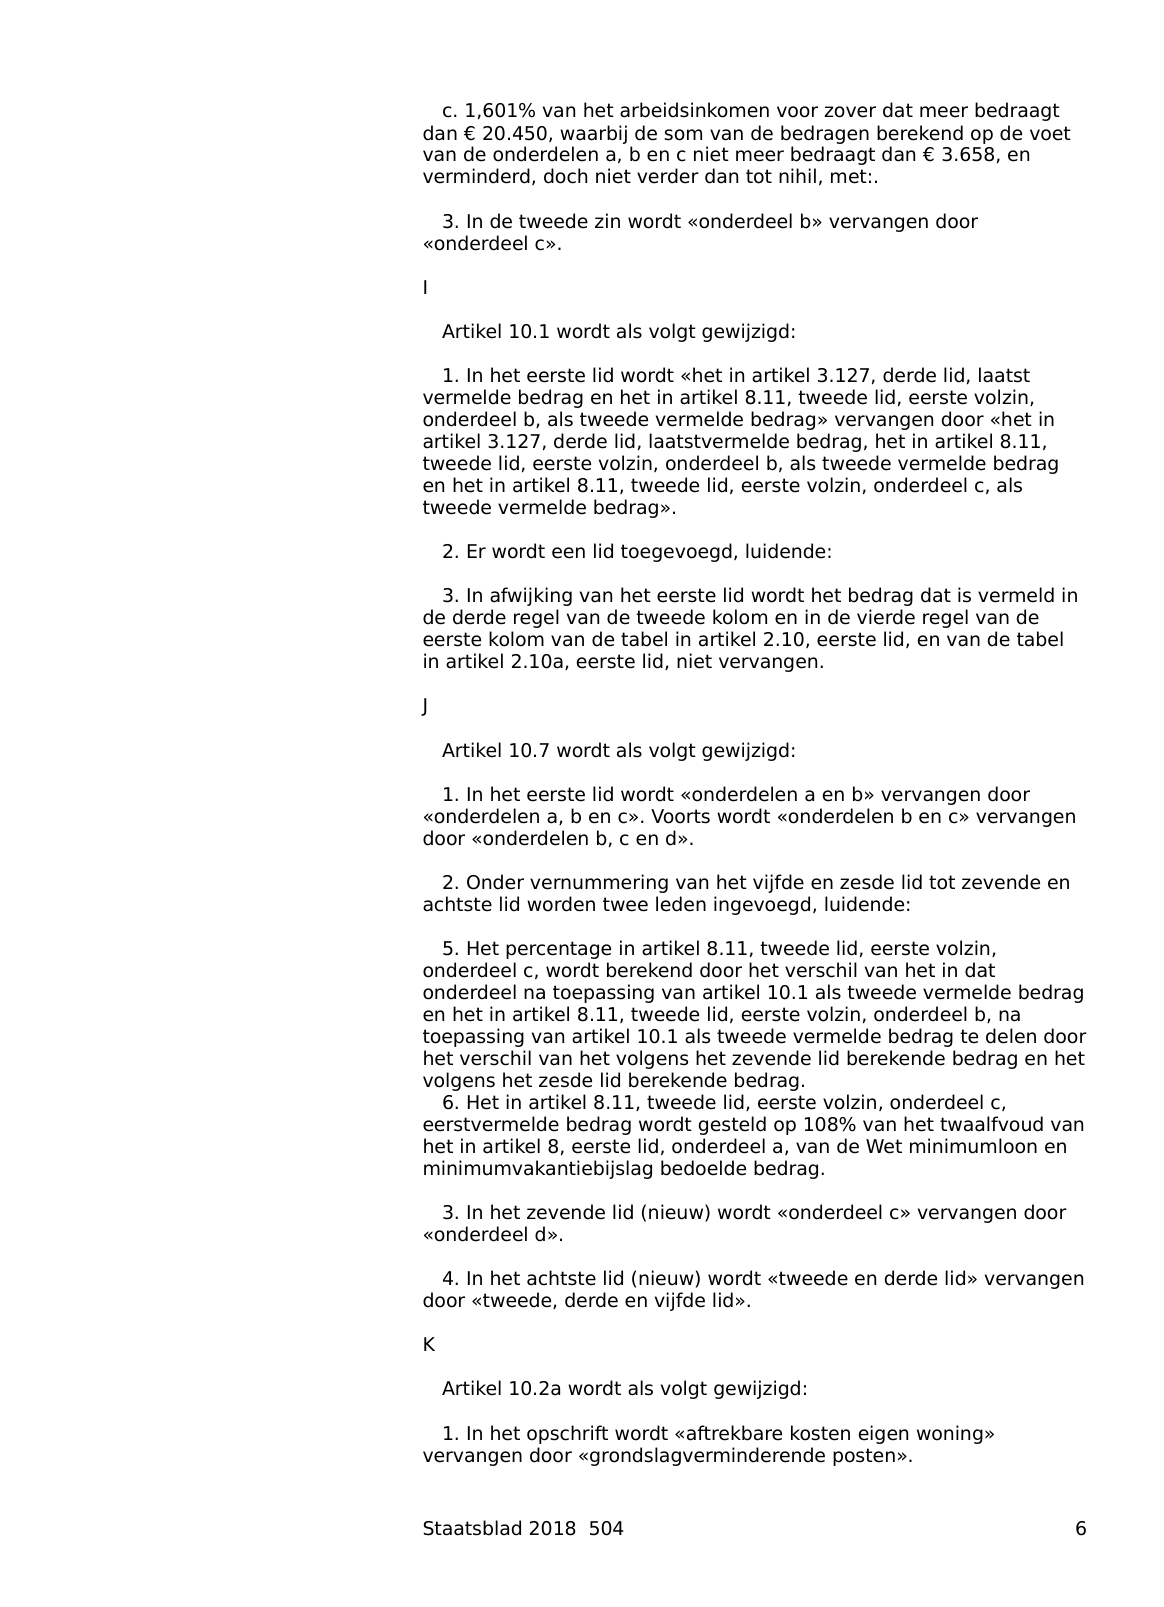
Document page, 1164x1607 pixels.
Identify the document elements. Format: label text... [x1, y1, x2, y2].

text 3. In de tweede zin wordt «onderdeel b» vervangen door «onderdeel c». [422, 211, 1087, 254]
text K [422, 1334, 1087, 1356]
text 3. In afwijking van het eerste lid wordt het bedrag dat is vermeld in de derde regel van de tweede kolom en in de vierde regel van de eerste kolom van de tabel in artikel 2.10, eerste lid, en van de tabel in artikel 2.10a, eerste lid, niet vervangen. [422, 585, 1087, 673]
text 2. Onder vernummering van het vijfde en zesde lid tot zevende en achtste lid worden twee leden ingevoegd, luidende: [422, 872, 1087, 916]
text 1. In het eerste lid wordt «het in artikel 3.127, derde lid, laatst vermelde bedrag en het in artikel 8.11, tweede lid, eerste volzin, onderdeel b, als tweede vermelde bedrag» vervangen door «het in artikel 3.127, derde lid, laatstvermelde bedrag, het in artikel 8.11, tweede lid, eerste volzin, onderdeel b, als tweede vermelde bedrag en het in artikel 8.11, tweede lid, eerste volzin, onderdeel c, als tweede vermelde bedrag». [422, 365, 1087, 519]
text 3. In het zevende lid (nieuw) wordt «onderdeel c» vervangen door «onderdeel d». [422, 1202, 1087, 1246]
text I [422, 277, 1087, 299]
text 6. Het in artikel 8.11, tweede lid, eerste volzin, onderdeel c, eerstvermelde bedrag wordt gesteld op 108% van het twaalfvoud van het in artikel 8, eerste lid, onderdeel a, van de Wet minimumloon en minimumvakantiebijslag bedoelde bedrag. [422, 1092, 1087, 1180]
text Artikel 10.2a wordt als volgt gewijzigd: [422, 1378, 1087, 1400]
text Artikel 10.1 wordt als volgt gewijzigd: [422, 321, 1087, 343]
text c. 1,601% van het arbeidsinkomen voor zover dat meer bedraagt dan € 20.450, waarbij de som van de bedragen berekend op de voet van de onderdelen a, b en c niet meer bedraagt dan € 3.658, en verminderd, doch niet verder dan tot nihil, met:. [422, 100, 1087, 188]
text 5. Het percentage in artikel 8.11, tweede lid, eerste volzin, onderdeel c, wordt berekend door het verschil van het in dat onderdeel na toepassing van artikel 10.1 als tweede vermelde bedrag en het in artikel 8.11, tweede lid, eerste volzin, onderdeel b, na toepassing van artikel 10.1 als tweede vermelde bedrag te delen door het verschil van het volgens het zevende lid berekende bedrag en het volgens het zesde lid berekende bedrag. [422, 938, 1087, 1092]
text 2. Er wordt een lid toegevoegd, luidende: [422, 541, 1087, 563]
text 1. In het eerste lid wordt «onderdelen a en b» vervangen door «onderdelen a, b en c». Voorts wordt «onderdelen b en c» vervangen door «onderdelen b, c en d». [422, 784, 1087, 849]
text J [422, 695, 1087, 717]
text Artikel 10.7 wordt als volgt gewijzigd: [422, 739, 1087, 761]
text 1. In het opschrift wordt «aftrekbare kosten eigen woning» vervangen door «grondslagverminderende posten». [422, 1422, 1087, 1466]
text 4. In het achtste lid (nieuw) wordt «tweede en derde lid» vervangen door «tweede, derde en vijfde lid». [422, 1268, 1087, 1312]
